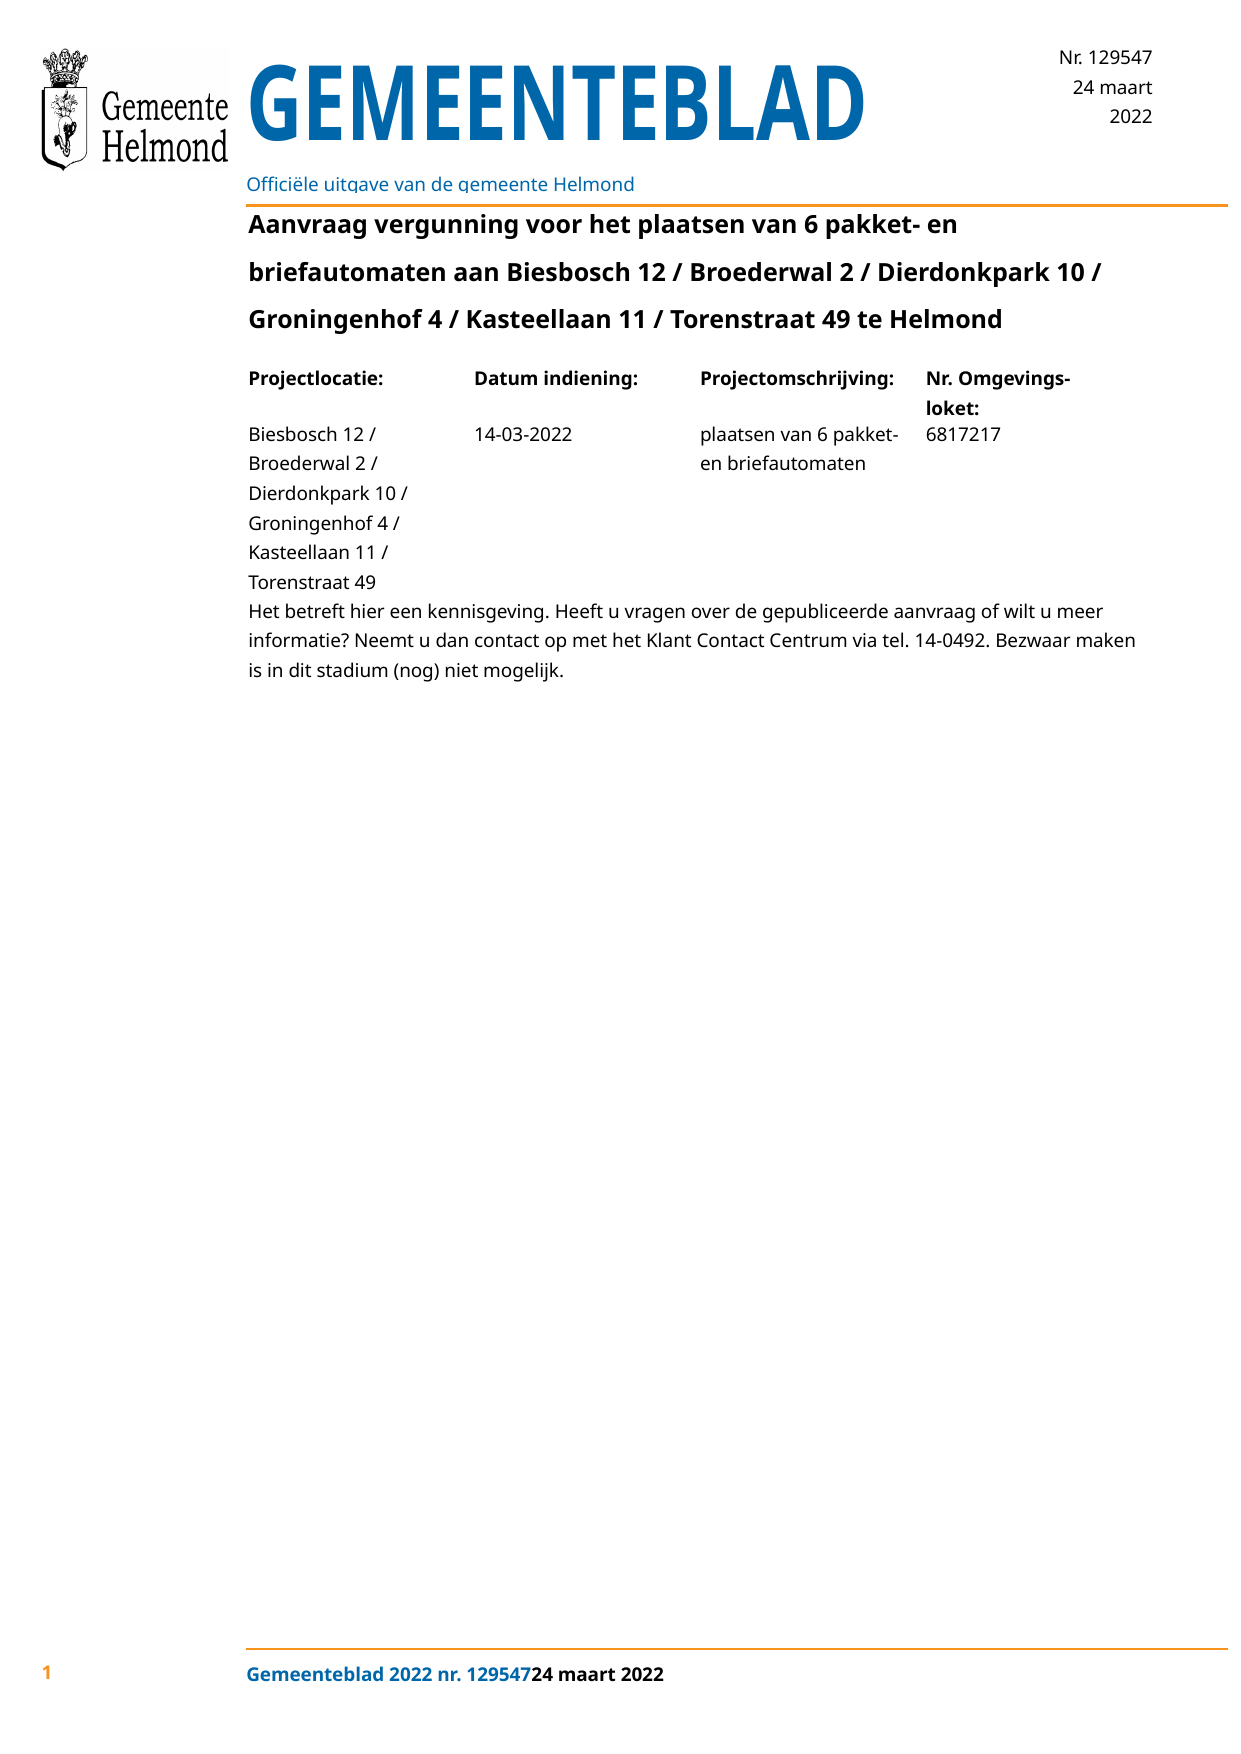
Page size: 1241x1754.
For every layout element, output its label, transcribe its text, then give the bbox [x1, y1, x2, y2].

table_cell 6817217 [926, 421, 1152, 594]
table_header Projectlocatie: [248, 366, 474, 421]
text Aanvraag vergunning voor het plaatsen van 6 pakket- en briefautomaten aan Biesbosch 12 / Broederwal 2 / Dierdonkpark 10 / Groningenhof 4 / Kasteellaan 11 / Torenstraat 49 te Helmond [248, 207, 1152, 336]
text Het betreft hier een kennisgeving. Heeft u vragen over de gepubliceerde aanvraag of wilt u meer informatie? Neemt u dan contact op met het Klant Contact Centrum via tel. 14-0492. Bezwaar maken is in dit stadium (nog) niet mogelijk. [248, 598, 1152, 683]
picture [41, 47, 231, 172]
table_cell plaatsen van 6 pakket- en briefautomaten [700, 421, 926, 594]
table_cell Biesbosch 12 / Broederwal 2 / Dierdonkpark 10 / Groningenhof 4 / Kasteellaan 11 / Torenstraat 49 [248, 421, 474, 594]
table_header Projectomschrijving: [700, 366, 926, 421]
table_header Nr. Omgevings- loket: [926, 366, 1152, 421]
table_header Datum indiening: [474, 366, 700, 421]
table_cell 14-03-2022 [474, 421, 700, 594]
